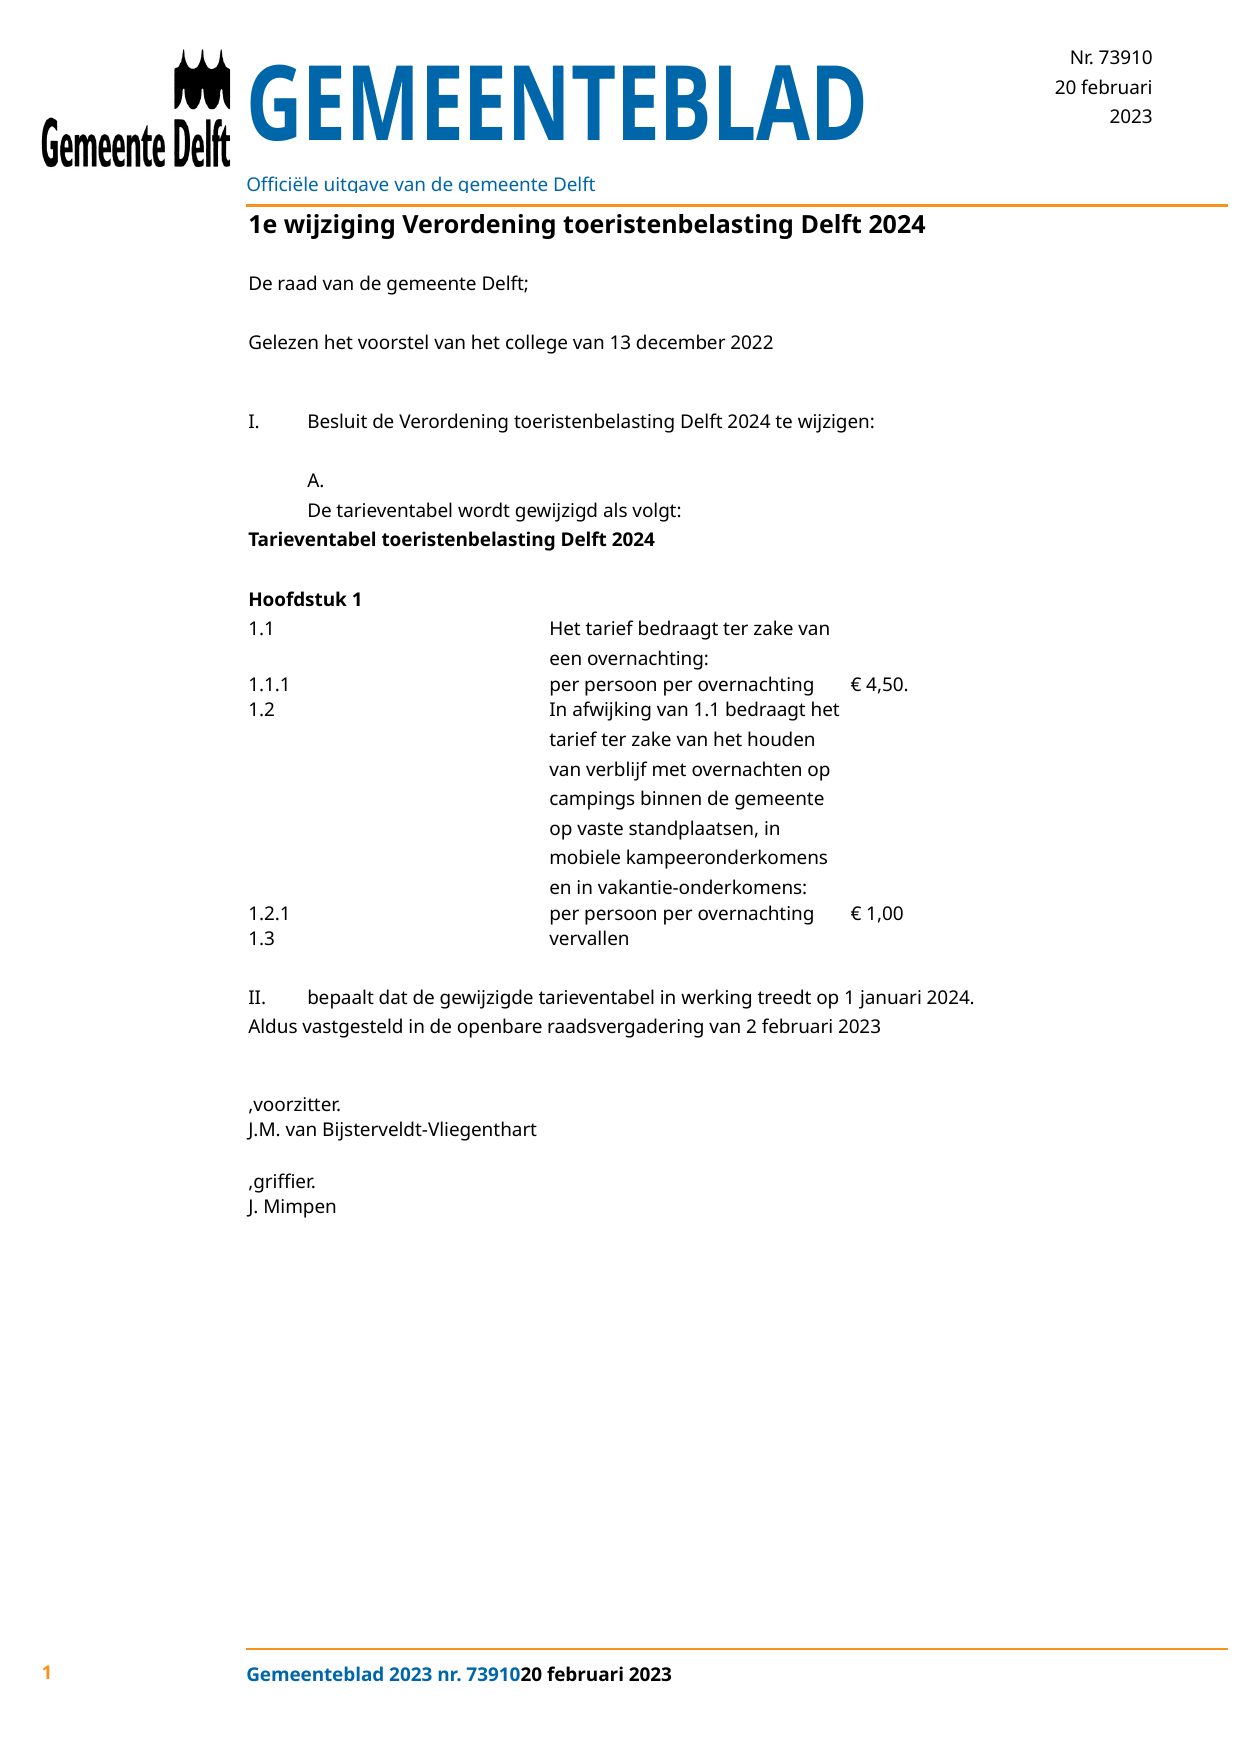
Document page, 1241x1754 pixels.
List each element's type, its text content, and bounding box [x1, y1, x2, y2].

list A. [248, 467, 1152, 493]
table_cell vervallen [549, 926, 850, 951]
list De tarieventabel wordt gewijzigd als volgt: [248, 497, 1152, 523]
text Hoofdstuk 1 [248, 586, 1152, 612]
table_header Het tarief bedraagt ter zake van een overnachting: [549, 616, 850, 671]
text J.M. van Bijsterveldt-Vliegenthart [248, 1117, 1152, 1142]
text De raad van de gemeente Delft; [248, 270, 1152, 296]
table_cell [850, 697, 1152, 900]
text Tarieventabel toeristenbelasting Delft 2024 [248, 527, 1152, 552]
list bepaalt dat de gewijzigde tarieventabel in werking treedt op 1 januari 2024. [248, 984, 1152, 1010]
picture [41, 47, 231, 172]
text 1e wijziging Verordening toeristenbelasting Delft 2024 [248, 207, 1152, 241]
table_cell 1.2.1 [248, 900, 549, 926]
table_cell per persoon per overnachting [549, 671, 850, 697]
table_cell 1.2 [248, 697, 549, 900]
text ,griffier. [248, 1168, 1152, 1194]
table_cell € 1,00 [850, 900, 1152, 926]
table_cell [850, 926, 1152, 951]
table_cell In afwijking van 1.1 bedraagt het tarief ter zake van het houden van verblijf met overnachten op campings binnen de gemeente op vaste standplaatsen, in mobiele kampeeronderko­mens en in vakantie-onderkomens: [549, 697, 850, 900]
table_header [850, 616, 1152, 671]
text Aldus vastgesteld in de openbare raadsvergadering van 2 februari 2023 [248, 1014, 1152, 1039]
table_header 1.1 [248, 616, 549, 671]
list Besluit de Verordening toeristenbelasting Delft 2024 te wijzigen: [248, 408, 1152, 434]
table_cell per persoon per overnachting [549, 900, 850, 926]
text Gelezen het voorstel van het college van 13 december 2022 [248, 329, 1152, 355]
text ,voorzitter. [248, 1091, 1152, 1117]
table_cell € 4,50. [850, 671, 1152, 697]
text J. Mimpen [248, 1194, 1152, 1219]
table_cell 1.1.1 [248, 671, 549, 697]
table_cell 1.3 [248, 926, 549, 951]
